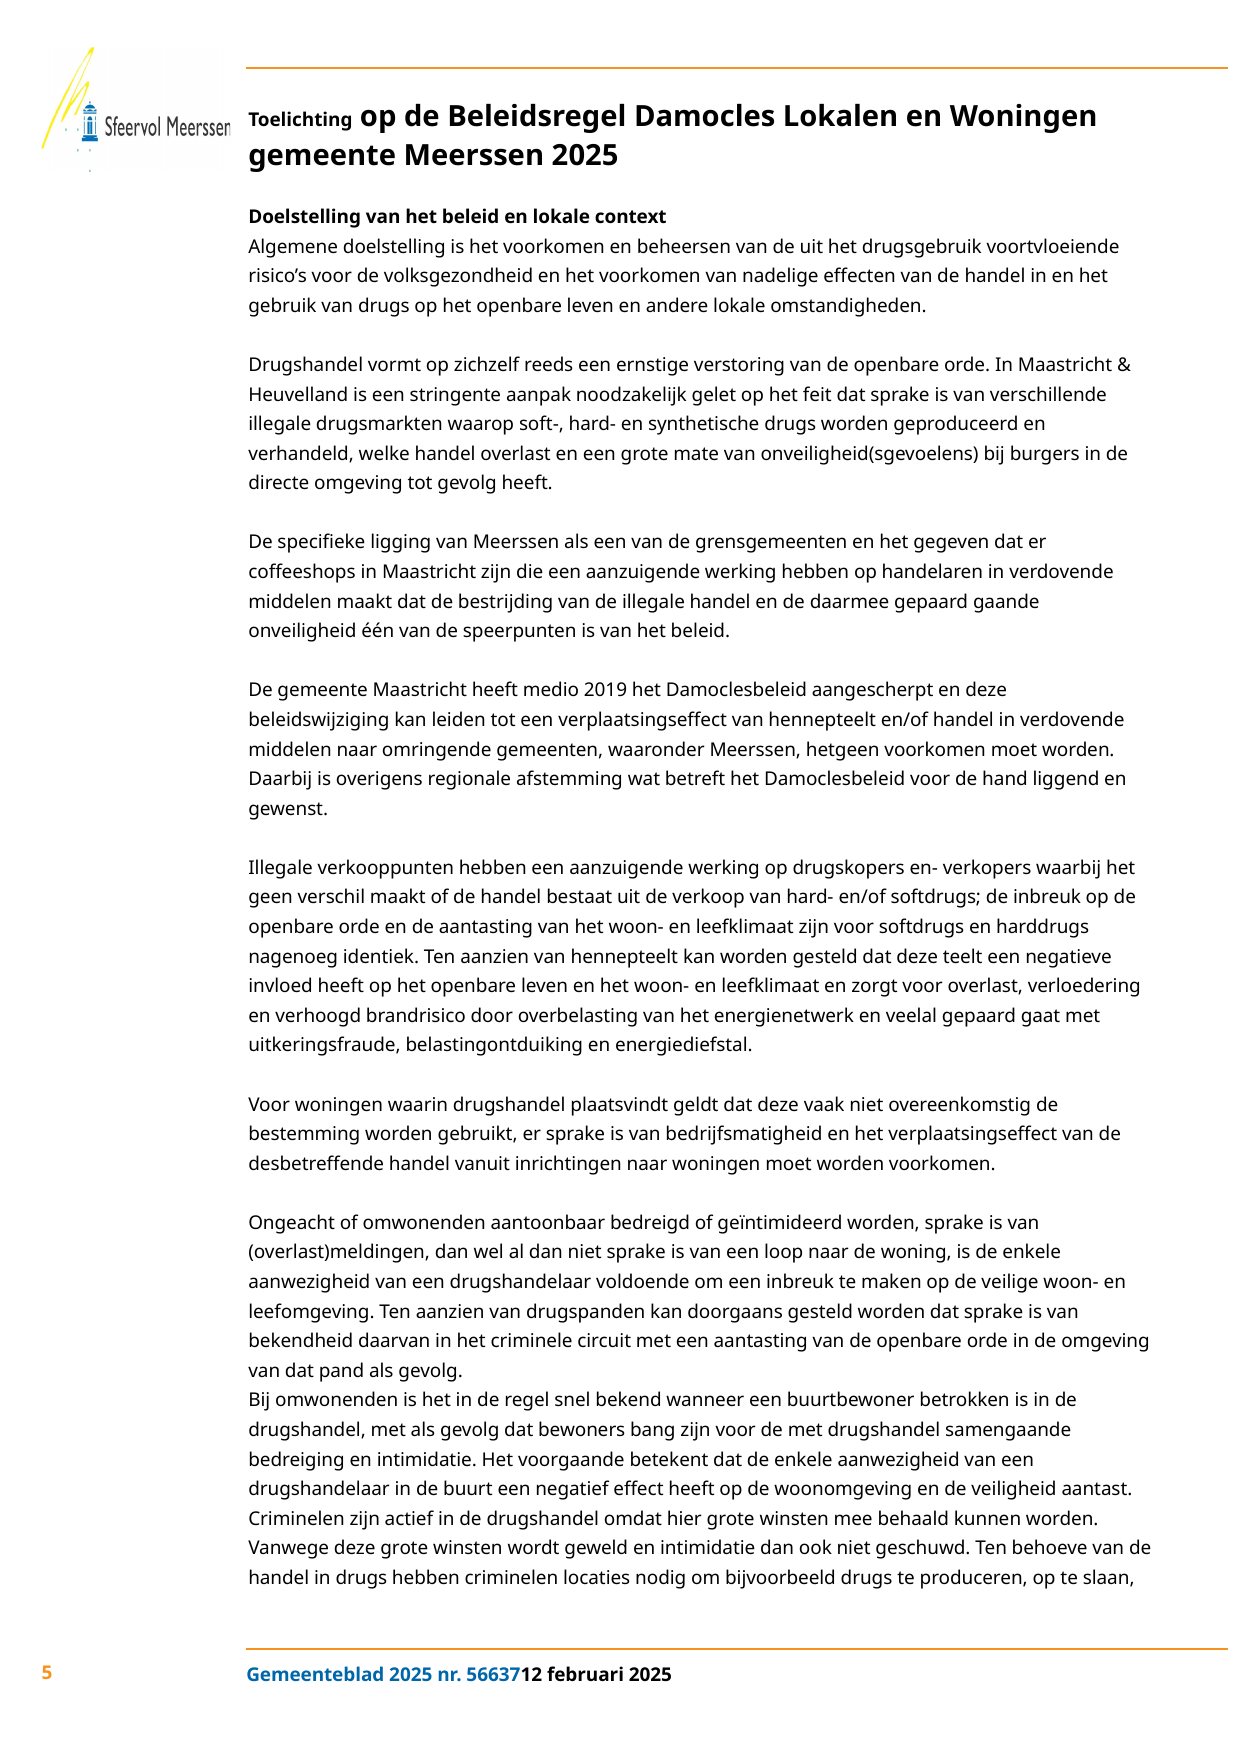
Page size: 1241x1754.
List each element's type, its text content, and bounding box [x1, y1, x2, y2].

text Ongeacht of omwonenden aantoonbaar bedreigd of geïntimideerd worden, sprake is van (overlast)meldingen, dan wel al dan niet sprake is van een loop naar de woning, is de enkele aanwezigheid van een drugshandelaar voldoende om een inbreuk te maken op de veilige woon- en leefomgeving. Ten aanzien van drugspanden kan doorgaans gesteld worden dat sprake is van bekendheid daarvan in het criminele circuit met een aantasting van de openbare orde in de omgeving van dat pand als gevolg. [248, 1209, 1152, 1383]
text Voor woningen waarin drugshandel plaatsvindt geldt dat deze vaak niet overeenkomstig de bestemming worden gebruikt, er sprake is van bedrijfsmatigheid en het verplaatsingseffect van de desbetreffende handel vanuit inrichtingen naar woningen moet worden voorkomen. [248, 1091, 1152, 1176]
text Bij omwonenden is het in de regel snel bekend wanneer een buurtbewoner betrokken is in de drugshandel, met als gevolg dat bewoners bang zijn voor de met drugshandel samengaande bedreiging en intimidatie. Het voorgaande betekent dat de enkele aanwezigheid van een drugshandelaar in de buurt een negatief effect heeft op de woonomgeving en de veiligheid aantast. [248, 1387, 1152, 1501]
picture [41, 47, 231, 172]
text Illegale verkooppunten hebben een aanzuigende werking op drugskopers en- verkopers waarbij het geen verschil maakt of de handel bestaat uit de verkoop van hard- en/of softdrugs; de inbreuk op de openbare orde en de aantasting van het woon- en leefklimaat zijn voor softdrugs en harddrugs nagenoeg identiek. Ten aanzien van hennepteelt kan worden gesteld dat deze teelt een negatieve invloed heeft op het openbare leven en het woon- en leefklimaat en zorgt voor overlast, verloedering en verhoogd brandrisico door overbelasting van het energienetwerk en veelal gepaard gaat met uitkeringsfraude, belastingontduiking en energiediefstal. [248, 854, 1152, 1057]
text Toelichting op de Beleidsregel Damocles Lokalen en Woningen gemeente Meerssen 2025 [248, 95, 1152, 174]
text Algemene doelstelling is het voorkomen en beheersen van de uit het drugsgebruik voortvloeiende risico’s voor de volksgezondheid en het voorkomen van nadelige effecten van de handel in en het gebruik van drugs op het openbare leven en andere lokale omstandigheden. [248, 233, 1152, 318]
text Criminelen zijn actief in de drugshandel omdat hier grote winsten mee behaald kunnen worden. Vanwege deze grote winsten wordt geweld en intimidatie dan ook niet geschuwd. Ten behoeve van de handel in drugs hebben criminelen locaties nodig om bijvoorbeeld drugs te produceren, op te slaan, [248, 1505, 1152, 1590]
text Doelstelling van het beleid en lokale context [248, 203, 1152, 229]
text Drugshandel vormt op zichzelf reeds een ernstige verstoring van de openbare orde. In Maastricht & Heuvelland is een stringente aanpak noodzakelijk gelet op het feit dat sprake is van verschillende illegale drugsmarkten waarop soft-, hard- en synthetische drugs worden geproduceerd en verhandeld, welke handel overlast en een grote mate van onveiligheid(sgevoelens) bij burgers in de directe omgeving tot gevolg heeft. [248, 351, 1152, 495]
text De gemeente Maastricht heeft medio 2019 het Damoclesbeleid aangescherpt en deze beleidswijziging kan leiden tot een verplaatsingseffect van hennepteelt en/of handel in verdovende middelen naar omringende gemeenten, waaronder Meerssen, hetgeen voorkomen moet worden. Daarbij is overigens regionale afstemming wat betreft het Damoclesbeleid voor de hand liggend en gewenst. [248, 677, 1152, 821]
text De specifieke ligging van Meerssen als een van de grensgemeenten en het gegeven dat er coffeeshops in Maastricht zijn die een aanzuigende werking hebben op handelaren in verdovende middelen maakt dat de bestrijding van de illegale handel en de daarmee gepaard gaande onveiligheid één van de speerpunten is van het beleid. [248, 529, 1152, 643]
